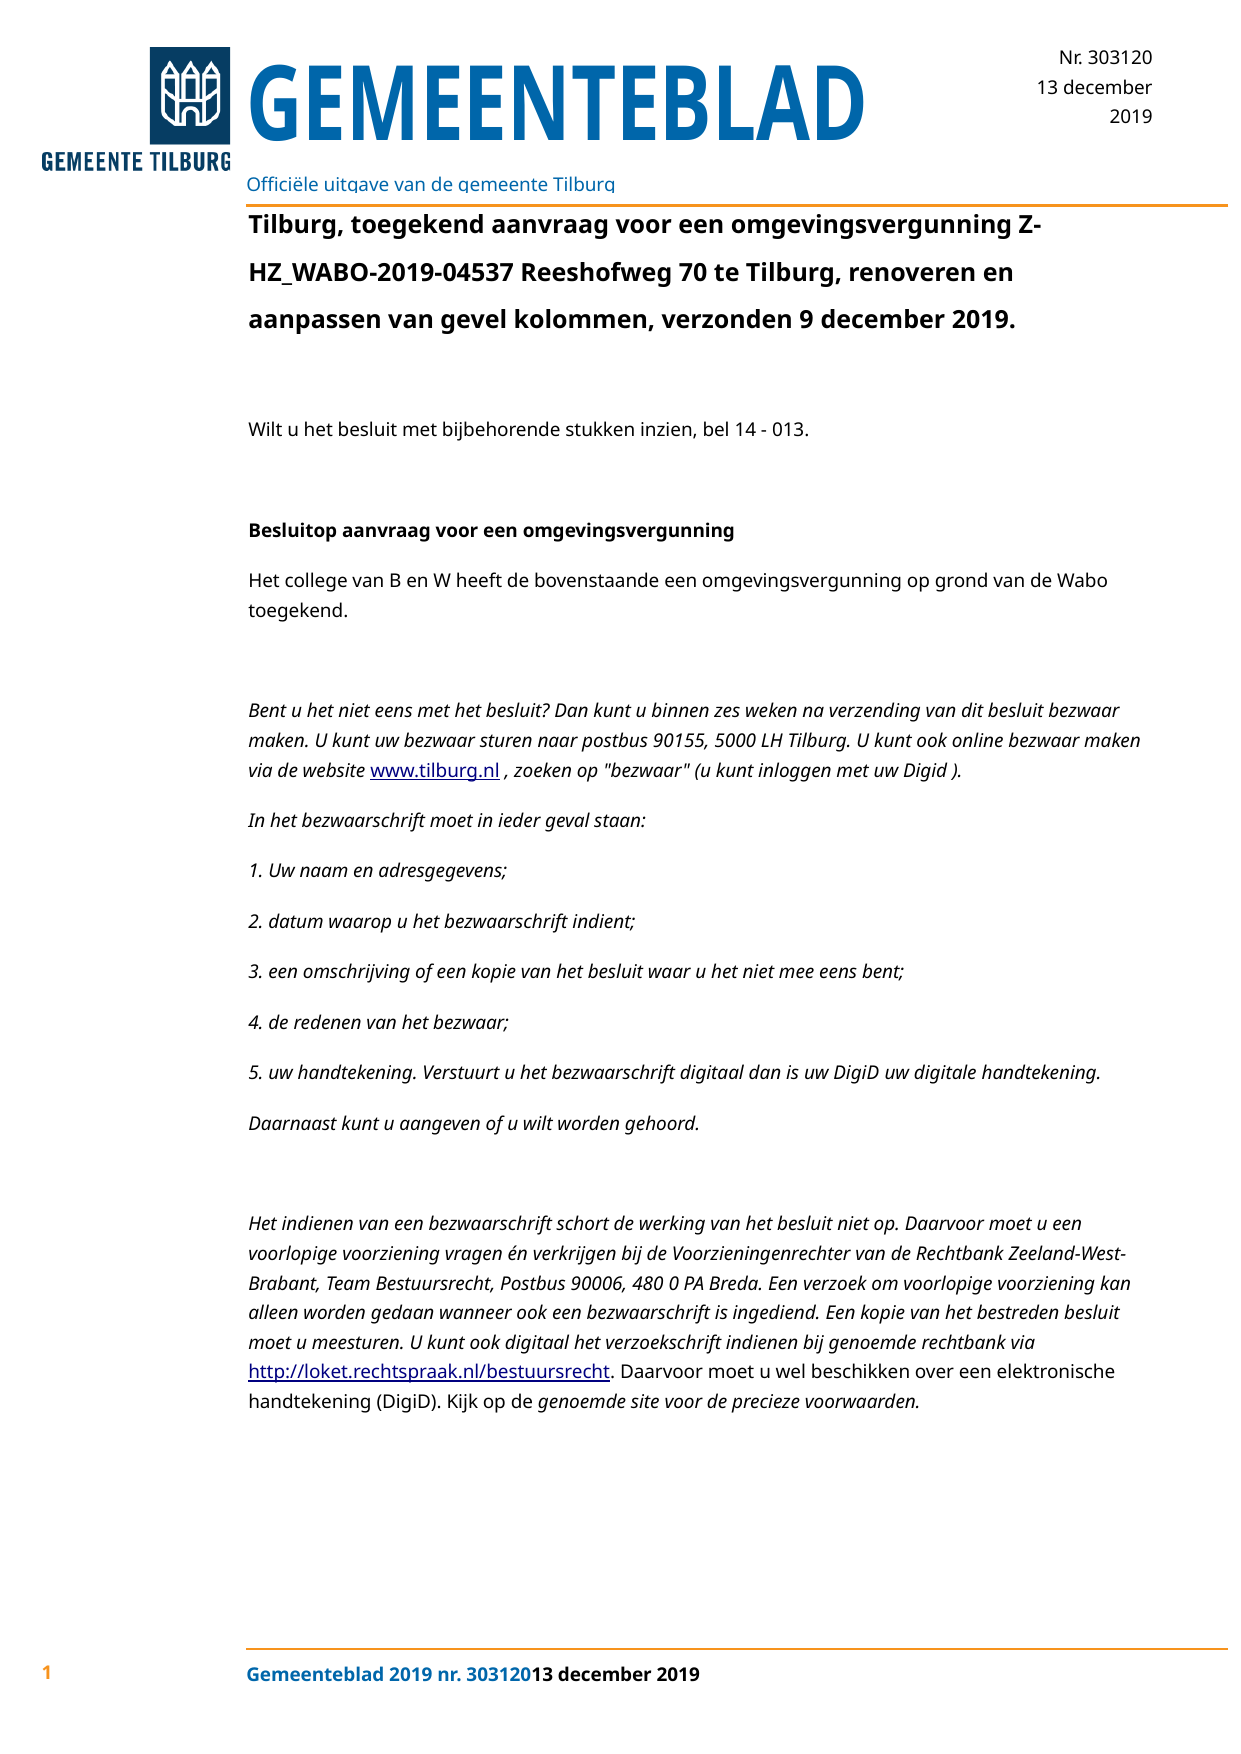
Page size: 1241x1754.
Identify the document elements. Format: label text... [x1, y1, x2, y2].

text 4. de redenen van het bezwaar; [248, 1009, 1152, 1034]
text Het indienen van een bezwaarschrift schort de werking van het besluit niet op. Daarvoor moet u een voorlopige voorziening vragen én verkrijgen bij de Voorzieningenrechter van de Rechtbank Zeeland-West-Brabant, Team Bestuursrecht, Postbus 90006, 480 0 PA Breda. Een verzoek om voorlopige voorziening kan alleen worden gedaan wanneer ook een bezwaarschrift is ingediend. Een kopie van het bestreden besluit moet u meesturen. U kunt ook digitaal het verzoekschrift indienen bij genoemde rechtbank via http://loket.rechtspraak.nl/bestuursrecht. Daarvoor moet u wel beschikken over een elektronische handtekening (DigiD). Kijk op de genoemde site voor de precieze voorwaarden. [248, 1211, 1152, 1414]
picture [41, 47, 231, 172]
text In het bezwaarschrift moet in ieder geval staan: [248, 807, 1152, 833]
text Tilburg, toegekend aanvraag voor een omgevingsvergunning Z-HZ_WABO-2019-04537 Reeshofweg 70 te Tilburg, renoveren en aanpassen van gevel kolommen, verzonden 9 december 2019. [248, 207, 1152, 336]
text 5. uw handtekening. Verstuurt u het bezwaarschrift digitaal dan is uw DigiD uw digitale handtekening. [248, 1059, 1152, 1085]
text Het college van B en W heeft de bovenstaande een omgevingsvergunning op grond van de Wabo toegekend. [248, 567, 1152, 622]
text Bent u het niet eens met het besluit? Dan kunt u binnen zes weken na verzending van dit besluit bezwaar maken. U kunt uw bezwaar sturen naar postbus 90155, 5000 LH Tilburg. U kunt ook online bezwaar maken via de website www.tilburg.nl , zoeken op "bezwaar" (u kunt inloggen met uw Digid ). [248, 698, 1152, 782]
text 2. datum waarop u het bezwaarschrift indient; [248, 908, 1152, 934]
text Daarnaast kunt u aangeven of u wilt worden gehoord. [248, 1110, 1152, 1135]
text 1. Uw naam en adresgegevens; [248, 858, 1152, 883]
text 3. een omschrijving of een kopie van het besluit waar u het niet mee eens bent; [248, 958, 1152, 984]
text Besluitop aanvraag voor een omgevingsvergunning [248, 517, 1152, 542]
text Wilt u het besluit met bijbehorende stukken inzien, bel 14 - 013. [248, 416, 1152, 442]
